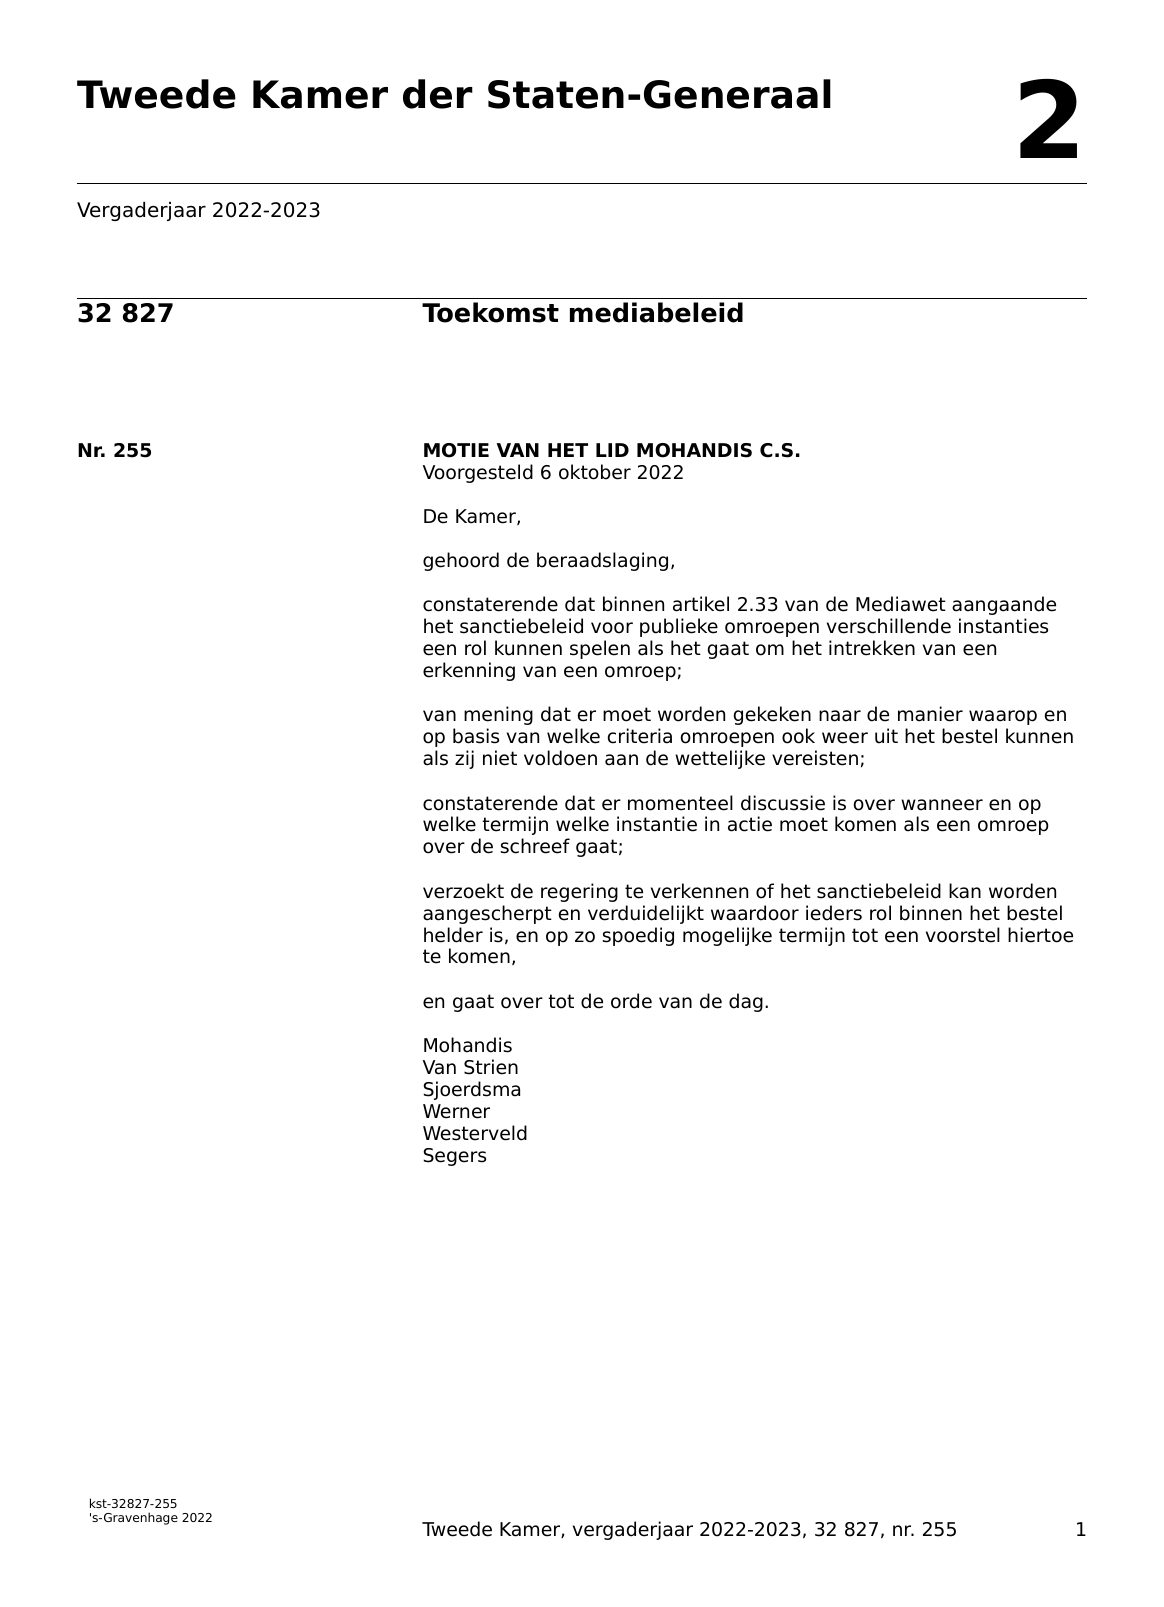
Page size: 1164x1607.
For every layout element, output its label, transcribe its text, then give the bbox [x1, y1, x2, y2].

text Segers [422, 1145, 1087, 1167]
text van mening dat er moet worden gekeken naar de manier waarop en op basis van welke criteria omroepen ook weer uit het bestel kunnen als zij niet voldoen aan de wettelijke vereisten; [422, 704, 1087, 770]
text Westerveld [422, 1123, 1087, 1145]
text Voorgesteld 6 oktober 2022 [422, 462, 1087, 484]
text constaterende dat binnen artikel 2.33 van de Mediawet aangaande het sanctiebeleid voor publieke omroepen verschillende instanties een rol kunnen spelen als het gaat om het intrekken van een erkenning van een omroep; [422, 594, 1087, 682]
text 's-Gravenhage 2022 [88, 1511, 323, 1525]
text Sjoerdsma [422, 1079, 1087, 1101]
subtitle Nr. 255 MOTIE VAN HET LID MOHANDIS C.S. [77, 440, 1087, 462]
table_header Tweede Kamer der Staten-Generaal [77, 59, 886, 183]
text constaterende dat er momenteel discussie is over wanneer en op welke termijn welke instantie in actie moet komen als een omroep over de schreef gaat; [422, 792, 1087, 858]
text Mohandis [422, 1035, 1087, 1057]
table_cell Vergaderjaar 2022-2023 [77, 184, 1087, 298]
table_header 2 [886, 59, 1087, 183]
subtitle 32 827 Toekomst mediabeleid [77, 299, 1087, 329]
text De Kamer, [422, 506, 1087, 528]
text Van Strien [422, 1057, 1087, 1079]
text kst-32827-255 [88, 1497, 323, 1511]
text Werner [422, 1101, 1087, 1123]
text en gaat over tot de orde van de dag. [422, 991, 1087, 1013]
text verzoekt de regering te verkennen of het sanctiebeleid kan worden aangescherpt en verduidelijkt waardoor ieders rol binnen het bestel helder is, en op zo spoedig mogelijke termijn tot een voorstel hiertoe te komen, [422, 881, 1087, 968]
text gehoord de beraadslaging, [422, 550, 1087, 572]
